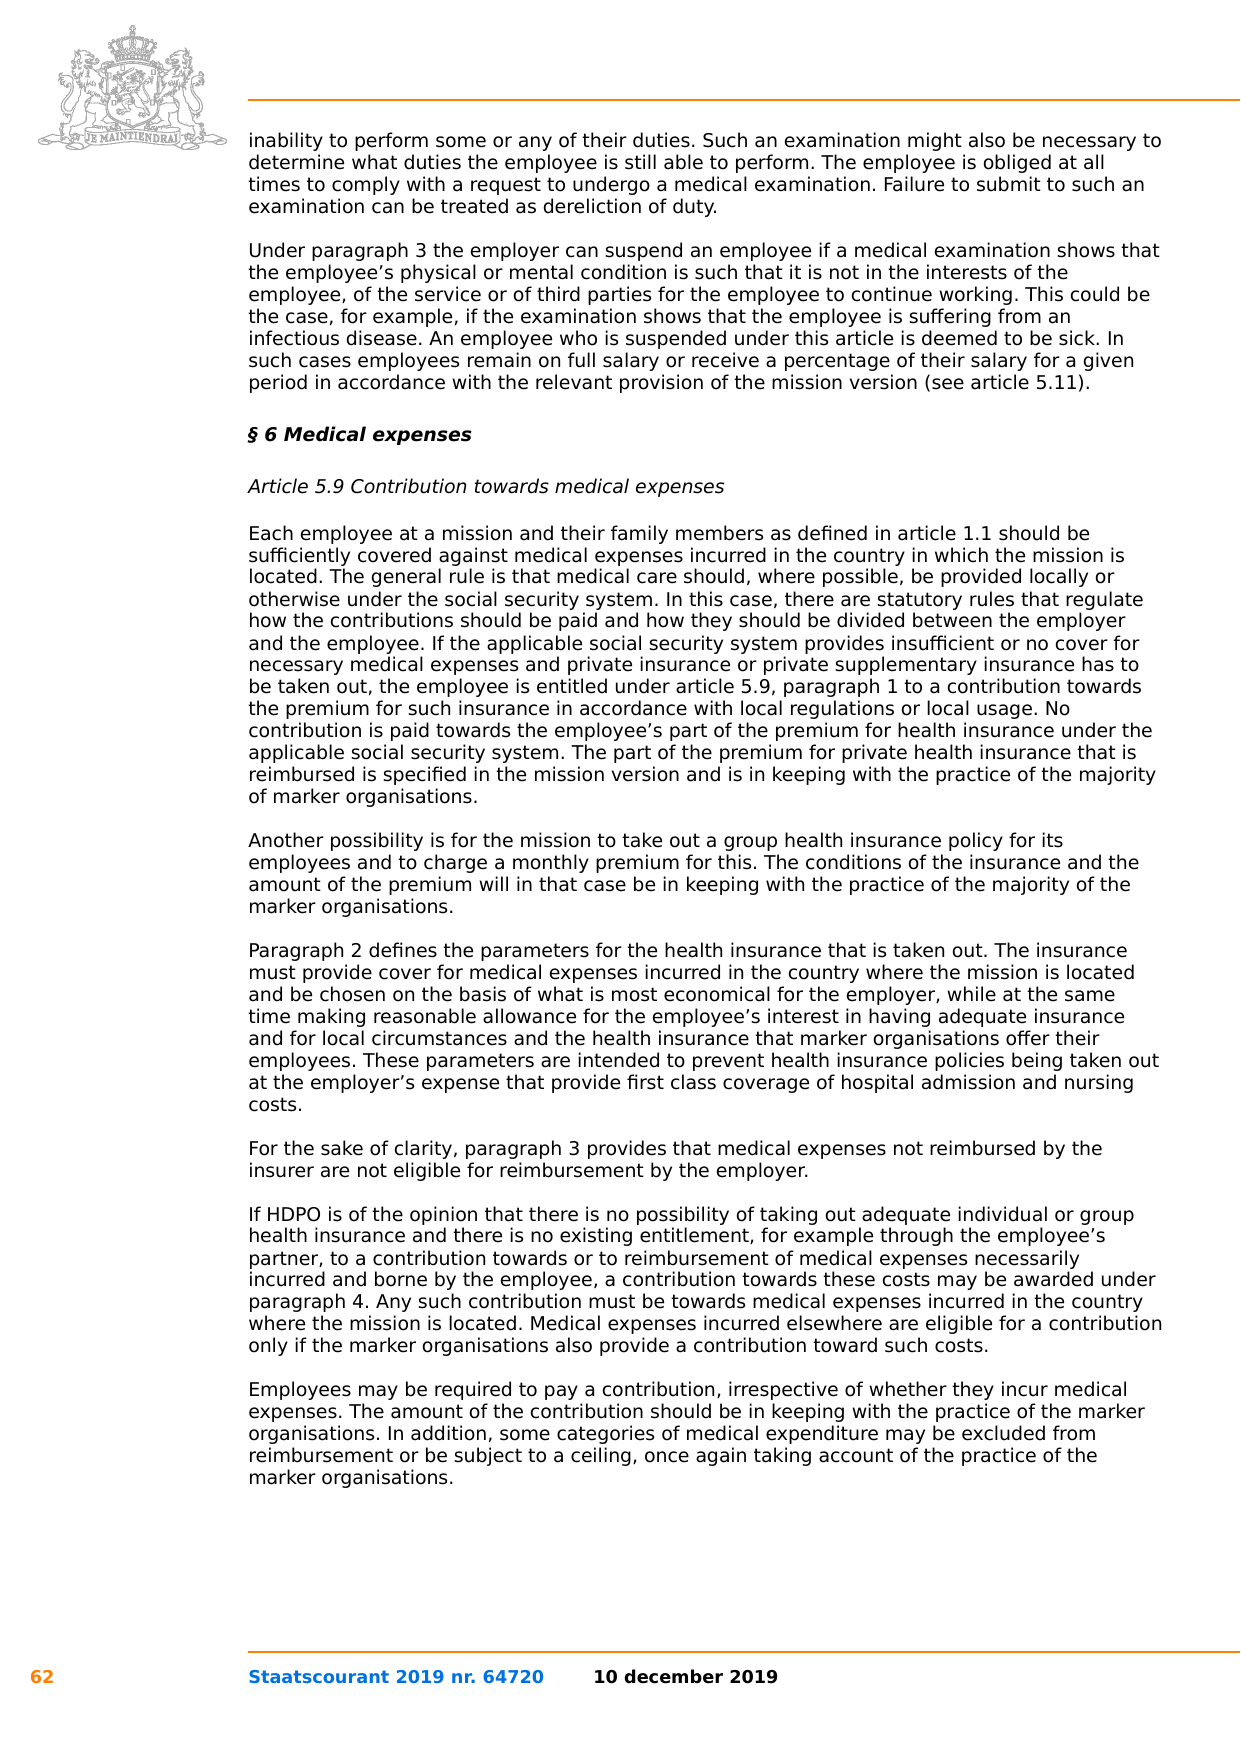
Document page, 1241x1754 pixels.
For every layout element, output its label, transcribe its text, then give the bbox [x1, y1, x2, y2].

subtitle Article 5.9 Contribution towards medical expenses [248, 476, 1163, 497]
text If HDPO is of the opinion that there is no possibility of taking out adequate individual or group health insurance and there is no existing entitlement, for example through the employee’s partner, to a contribution towards or to reimbursement of medical expenses necessarily incurred and borne by the employee, a contribution towards these costs may be awarded under paragraph 4. Any such contribution must be towards medical expenses incurred in the country where the mission is located. Medical expenses incurred elsewhere are eligible for a contribution only if the marker organisations also provide a contribution toward such costs. [248, 1203, 1163, 1357]
subtitle § 6 Medical expenses [248, 423, 1163, 446]
text For the sake of clarity, paragraph 3 provides that medical expenses not reimbursed by the insurer are not eligible for reimbursement by the employer. [248, 1138, 1163, 1182]
text Under paragraph 3 the employer can suspend an employee if a medical examination shows that the employee’s physical or mental condition is such that it is not in the interests of the employee, of the service or of third parties for the employee to continue working. This could be the case, for example, if the examination shows that the employee is suffering from an infectious disease. An employee who is suspended under this article is deemed to be sick. In such cases employees remain on full salary or receive a percentage of their salary for a given period in accordance with the relevant provision of the mission version (see article 5.11). [248, 240, 1163, 393]
text Employees may be required to pay a contribution, irrespective of whether they incur medical expenses. The amount of the contribution should be in keeping with the practice of the marker organisations. In addition, some categories of medical expenditure may be excluded from reimbursement or be subject to a ceiling, once again taking account of the practice of the marker organisations. [248, 1379, 1163, 1489]
text inability to perform some or any of their duties. Such an examination might also be necessary to determine what duties the employee is still able to perform. The employee is obliged at all times to comply with a request to undergo a medical examination. Failure to submit to such an examination can be treated as dereliction of duty. [248, 130, 1163, 218]
text Each employee at a mission and their family members as defined in article 1.1 should be sufficiently covered against medical expenses incurred in the country in which the mission is located. The general rule is that medical care should, where possible, be provided locally or otherwise under the social security system. In this case, there are statutory rules that regulate how the contributions should be paid and how they should be divided between the employer and the employee. If the applicable social security system provides insufficient or no cover for necessary medical expenses and private insurance or private supplementary insurance has to be taken out, the employee is entitled under article 5.9, paragraph 1 to a contribution towards the premium for such insurance in accordance with local regulations or local usage. No contribution is paid towards the employee’s part of the premium for health insurance under the applicable social security system. The part of the premium for private health insurance that is reimbursed is specified in the mission version and is in keeping with the practice of the majority of marker organisations. [248, 522, 1163, 808]
text Paragraph 2 defines the parameters for the health insurance that is taken out. The insurance must provide cover for medical expenses incurred in the country where the mission is located and be chosen on the basis of what is most economical for the employer, while at the same time making reasonable allowance for the employee’s interest in having adequate insurance and for local circumstances and the health insurance that marker organisations offer their employees. These parameters are intended to prevent health insurance policies being taken out at the employer’s expense that provide first class coverage of hospital admission and nursing costs. [248, 940, 1163, 1116]
picture [38, 25, 227, 150]
text Another possibility is for the mission to take out a group health insurance policy for its employees and to charge a monthly premium for this. The conditions of the insurance and the amount of the premium will in that case be in keeping with the practice of the majority of the marker organisations. [248, 830, 1163, 918]
